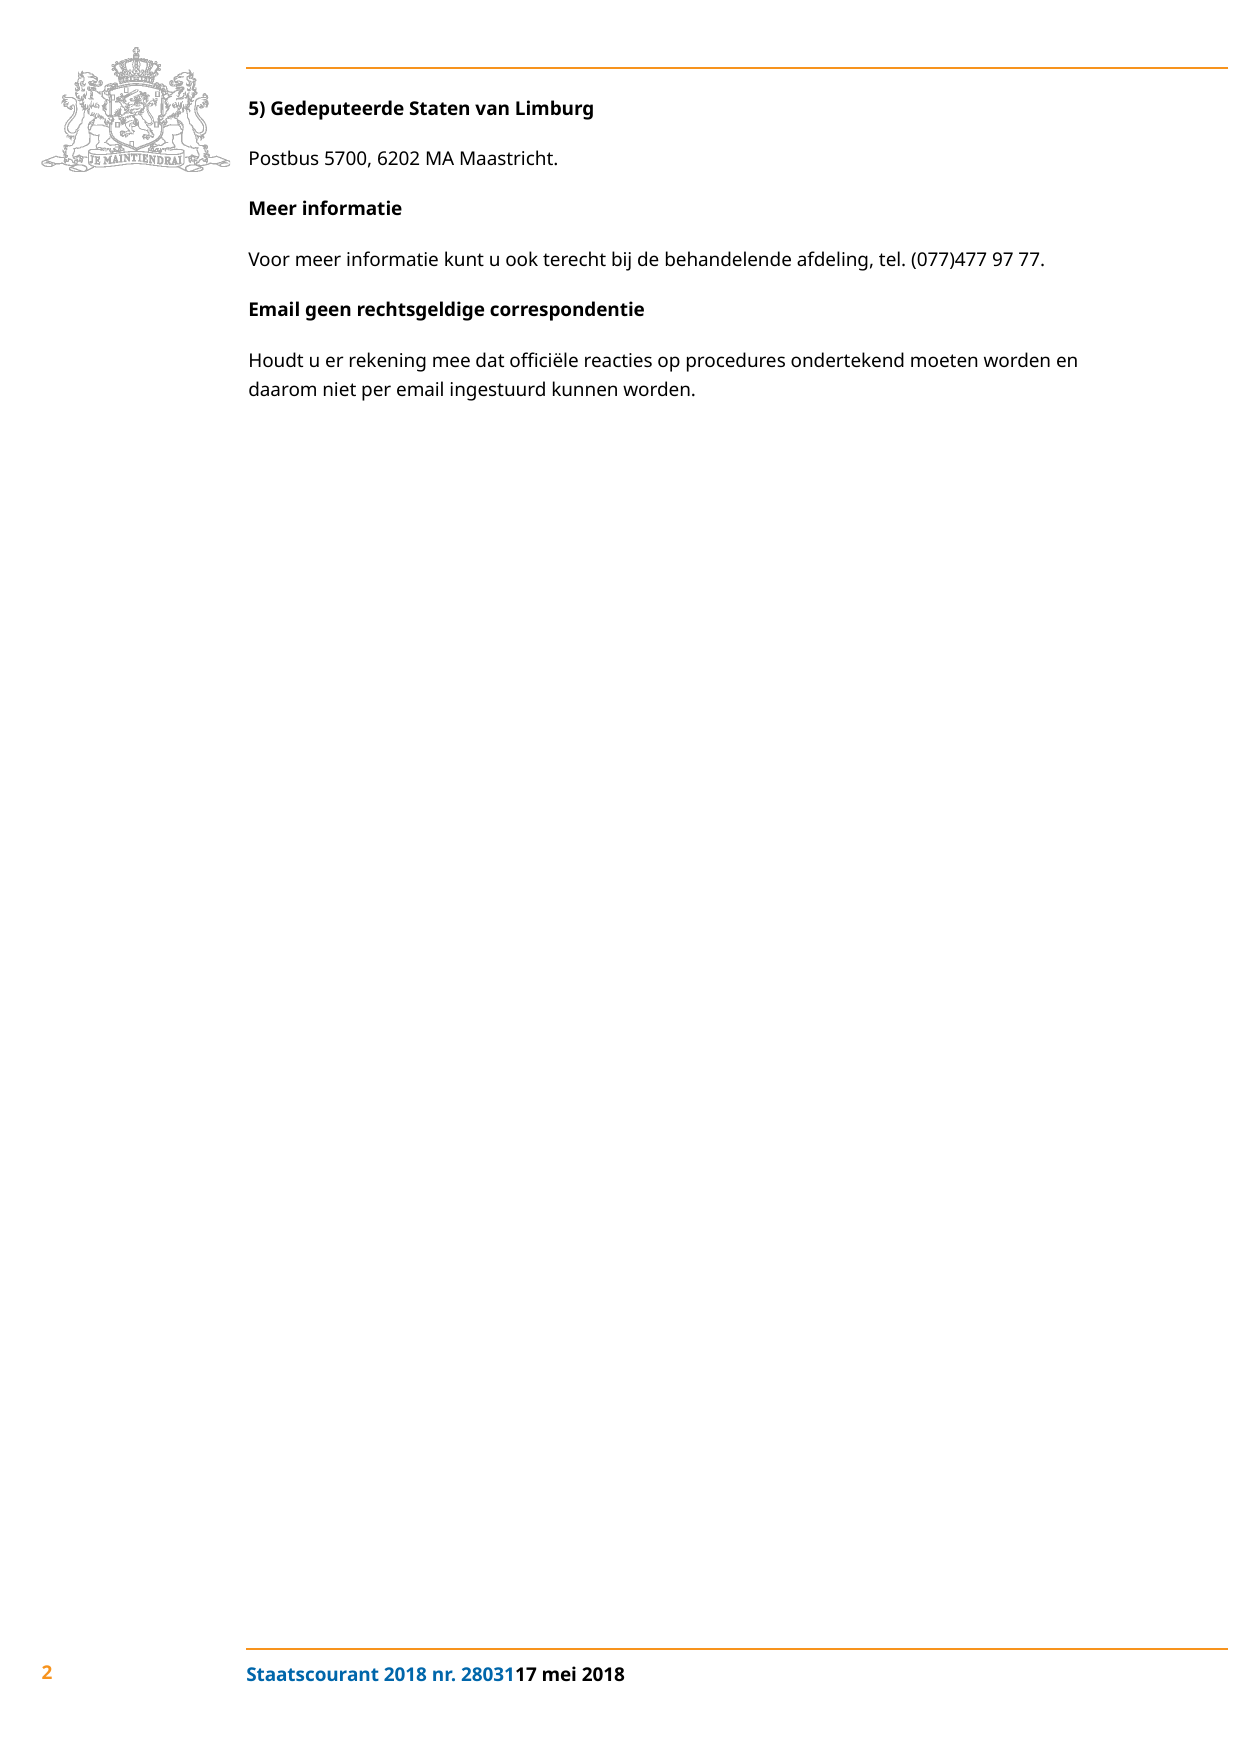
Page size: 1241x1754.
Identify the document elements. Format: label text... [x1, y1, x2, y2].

text Houdt u er rekening mee dat officiële reacties op procedures ondertekend moeten worden en daarom niet per email ingestuurd kunnen worden. [248, 347, 1152, 402]
picture [41, 47, 231, 172]
text Voor meer informatie kunt u ook terecht bij de behandelende afdeling, tel. (077)477 97 77. [248, 246, 1152, 272]
text Meer informatie [248, 196, 1152, 221]
text Postbus 5700, 6202 MA Maastricht. [248, 145, 1152, 171]
text Email geen rechtsgeldige correspondentie [248, 296, 1152, 322]
text 5) Gedeputeerde Staten van Limburg [248, 95, 1152, 121]
